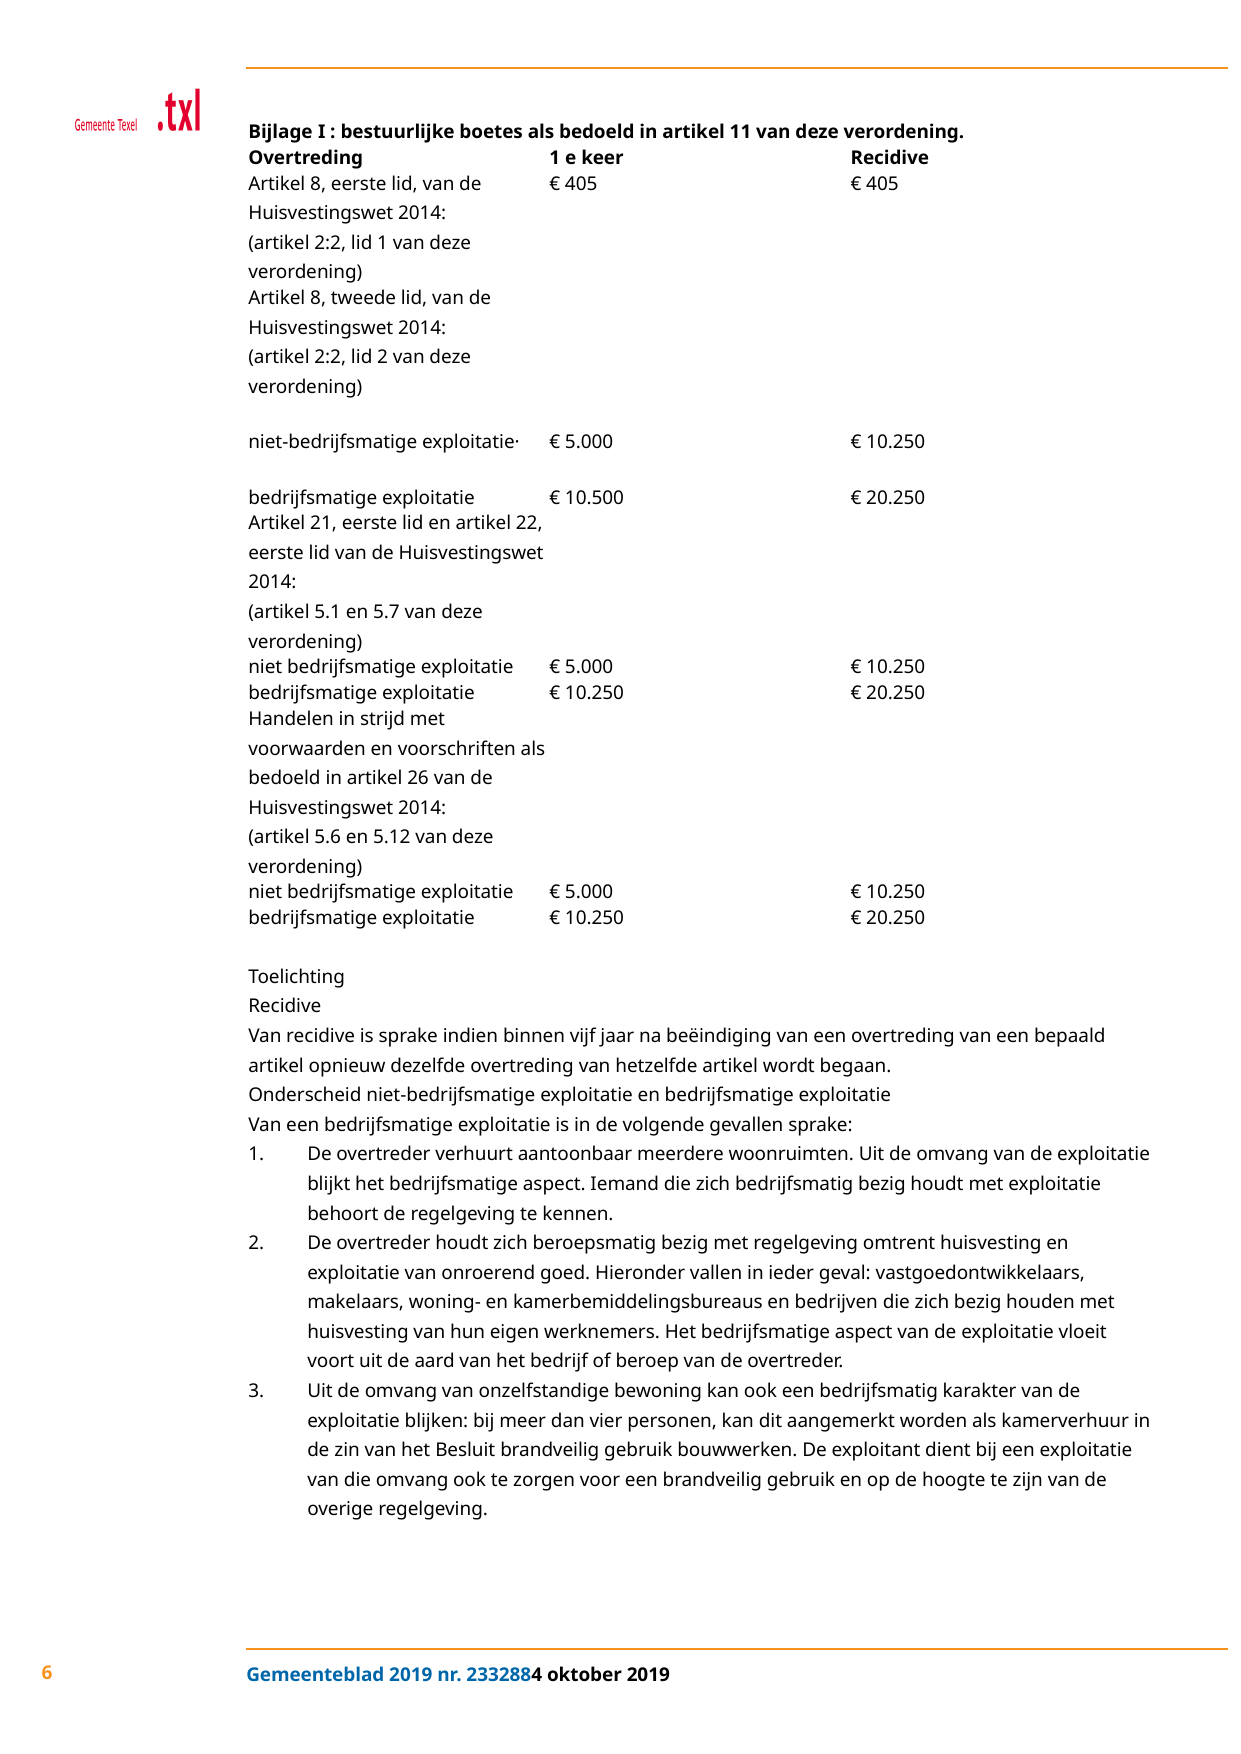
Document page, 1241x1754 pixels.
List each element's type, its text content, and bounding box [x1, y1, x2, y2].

text Bijlage I : bestuurlijke boetes als bedoeld in artikel 11 van deze verordening. [248, 116, 1152, 144]
table_cell € 20.250 [850, 679, 1152, 705]
table_header Overtreding [248, 144, 549, 170]
table_cell € 5.000 [549, 429, 850, 484]
table_cell Artikel 21, eerste lid en artikel 22, eerste lid van de Huisvestingswet 2014: (artikel 5.1 en 5.7 van deze verordening) [248, 510, 549, 654]
table_cell € 10.250 [549, 679, 850, 705]
table_cell bedrijfsmatige exploitatie [248, 679, 549, 705]
table_cell € 405 [850, 170, 1152, 284]
list Uit de omvang van onzelfstandige bewoning kan ook een bedrijfsmatig karakter van de exploitatie blijken: bij meer dan vier personen, kan dit aangemerkt worden als kamerverhuur in de zin van het Besluit brandveilig gebruik bouwwerken. De exploitant dient bij een exploitatie van die omvang ook te zorgen voor een brandveilig gebruik en op de hoogte te zijn van de overige regelgeving. [248, 1377, 1152, 1521]
text Recidive [248, 993, 1152, 1018]
table_cell [850, 510, 1152, 654]
table_cell niet bedrijfsmatige exploitatie [248, 654, 549, 679]
table_cell [850, 705, 1152, 879]
table_cell niet-bedrijfsmatige exploitatie· [248, 429, 549, 484]
table_cell niet bedrijfsmatige exploitatie [248, 879, 549, 904]
text Van recidive is sprake indien binnen vijf jaar na beëindiging van een overtreding van een bepaald artikel opnieuw dezelfde overtreding van hetzelfde artikel wordt begaan. [248, 1022, 1152, 1077]
table_cell bedrijfsmatige exploitatie [248, 484, 549, 509]
table_cell € 10.250 [549, 905, 850, 930]
table_cell [850, 285, 1152, 428]
table_cell Handelen in strijd met voorwaarden en voorschriften als bedoeld in artikel 26 van de Huisvestingswet 2014: (artikel 5.6 en 5.12 van deze verordening) [248, 705, 549, 879]
list De overtreder verhuurt aantoonbaar meerdere woonruimten. Uit de omvang van de exploitatie blijkt het bedrijfsmatige aspect. Iemand die zich bedrijfsmatig bezig houdt met exploitatie behoort de regelgeving te kennen. [248, 1141, 1152, 1225]
text Toelichting [248, 963, 1152, 989]
table_cell Artikel 8, tweede lid, van de Huisvestingswet 2014: (artikel 2:2, lid 2 van deze verordening) [248, 285, 549, 428]
table_cell € 10.500 [549, 484, 850, 509]
picture [41, 47, 231, 172]
table_cell € 5.000 [549, 879, 850, 904]
list De overtreder houdt zich beroepsmatig bezig met regelgeving omtrent huisvesting en exploitatie van onroerend goed. Hieronder vallen in ieder geval: vastgoedontwikkelaars, makelaars, woning- en kamerbemiddelingsbureaus en bedrijven die zich bezig houden met huisvesting van hun eigen werknemers. Het bedrijfsmatige aspect van de exploitatie vloeit voort uit de aard van het bedrijf of beroep van de overtreder. [248, 1229, 1152, 1373]
table_cell € 10.250 [850, 654, 1152, 679]
table_cell bedrijfsmatige exploitatie [248, 905, 549, 930]
table_cell € 5.000 [549, 654, 850, 679]
text Van een bedrijfsmatige exploitatie is in de volgende gevallen sprake: [248, 1111, 1152, 1137]
table_cell € 20.250 [850, 484, 1152, 509]
table_cell € 10.250 [850, 879, 1152, 904]
table_cell [549, 285, 850, 428]
table_header 1 e keer [549, 144, 850, 170]
table_cell € 20.250 [850, 905, 1152, 930]
table_cell Artikel 8, eerste lid, van de Huisvestingswet 2014: (artikel 2:2, lid 1 van deze verordening) [248, 170, 549, 284]
text Onderscheid niet-bedrijfsmatige exploitatie en bedrijfsmatige exploitatie [248, 1081, 1152, 1107]
table_cell [549, 510, 850, 654]
table_cell [549, 705, 850, 879]
table_cell € 405 [549, 170, 850, 284]
table_cell € 10.250 [850, 429, 1152, 484]
table_header Recidive [850, 144, 1152, 170]
